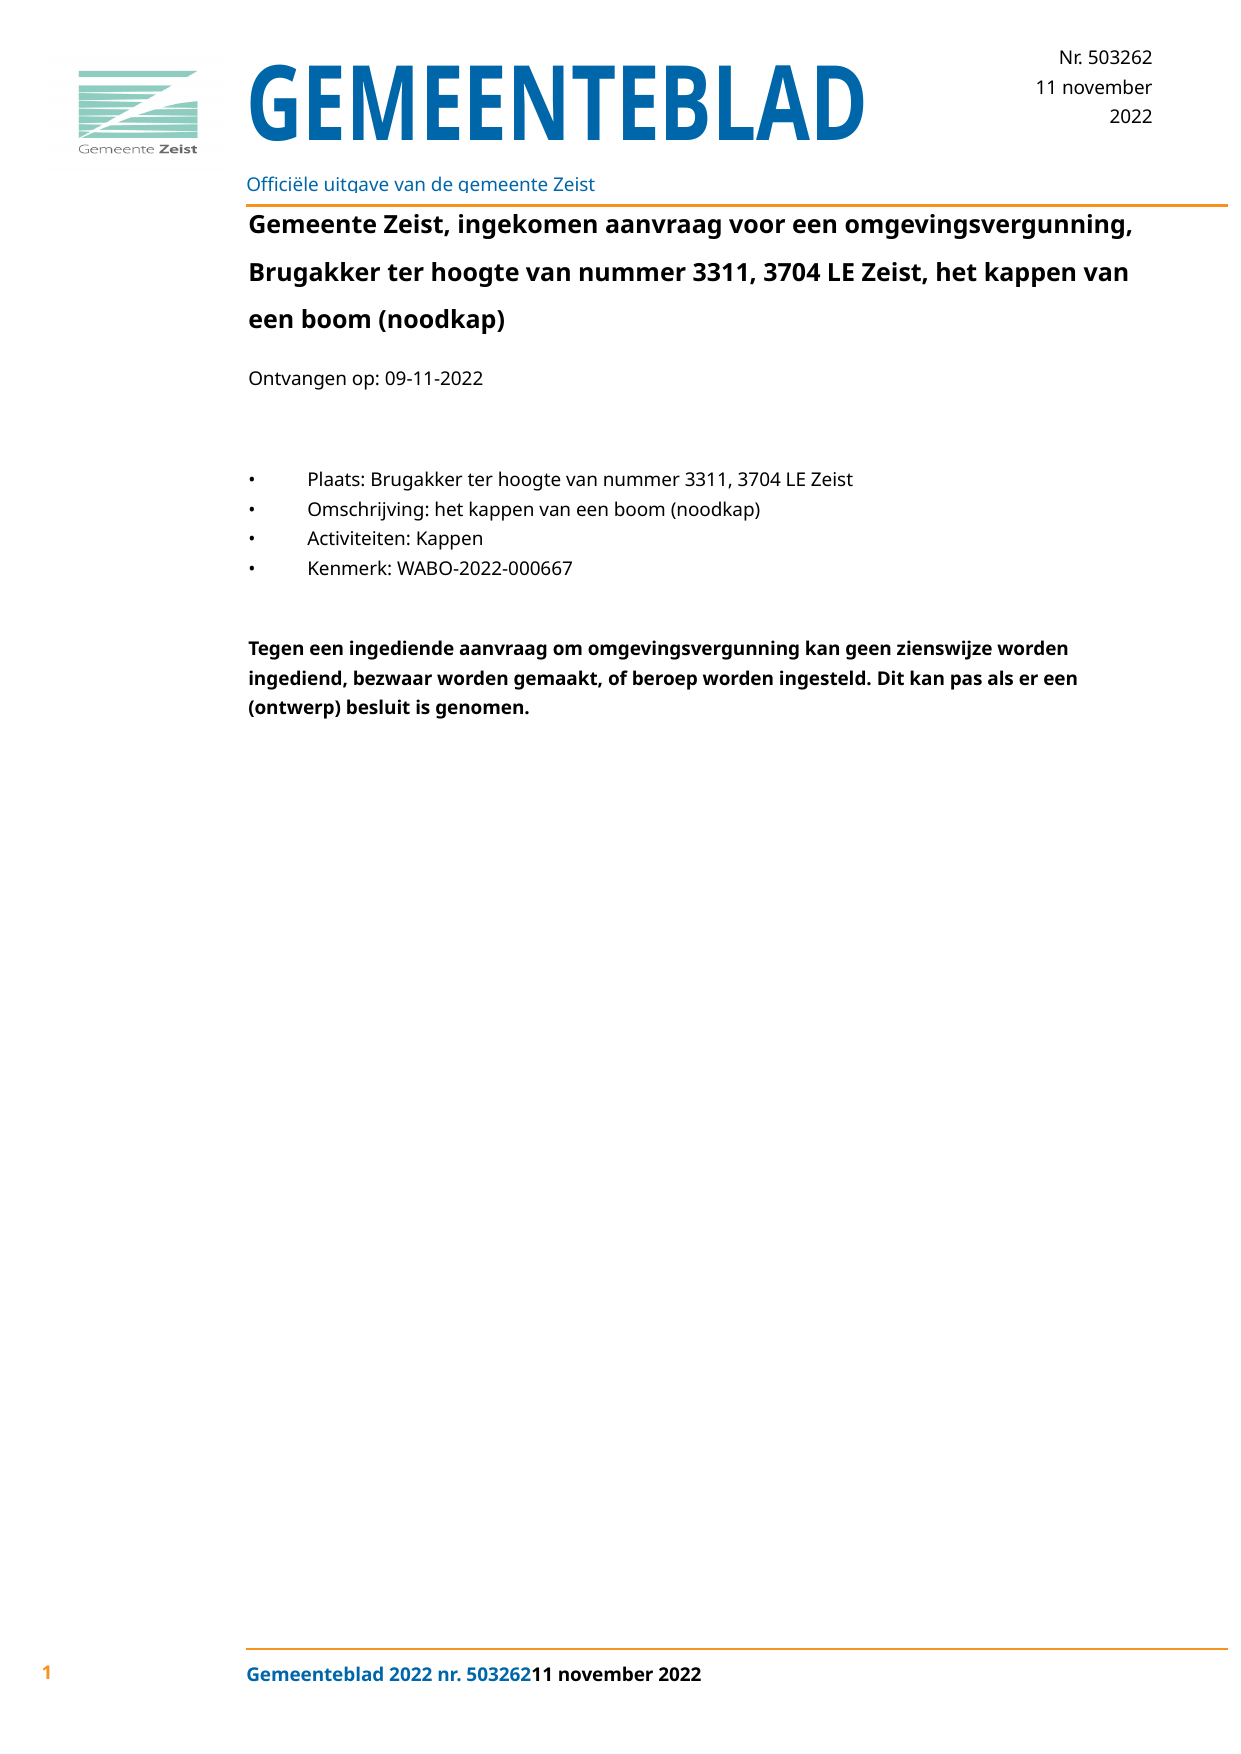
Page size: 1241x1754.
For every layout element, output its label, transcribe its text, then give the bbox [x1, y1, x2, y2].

text Ontvangen op: 09-11-2022 [248, 366, 1152, 391]
text Tegen een ingediende aanvraag om omgevingsvergunning kan geen zienswijze worden ingediend, bezwaar worden gemaakt, of beroep worden ingesteld. Dit kan pas als er een (ontwerp) besluit is genomen. [248, 635, 1152, 720]
list Plaats: Brugakker ter hoogte van nummer 3311, 3704 LE Zeist [248, 466, 1152, 492]
list Omschrijving: het kappen van een boom (noodkap) [248, 496, 1152, 522]
list Kenmerk: WABO-2022-000667 [248, 555, 1152, 581]
text Gemeente Zeist, ingekomen aanvraag voor een omgevingsvergunning, Brugakker ter hoogte van nummer 3311, 3704 LE Zeist, het kappen van een boom (noodkap) [248, 207, 1152, 336]
picture [41, 47, 231, 172]
list Activiteiten: Kappen [248, 526, 1152, 551]
